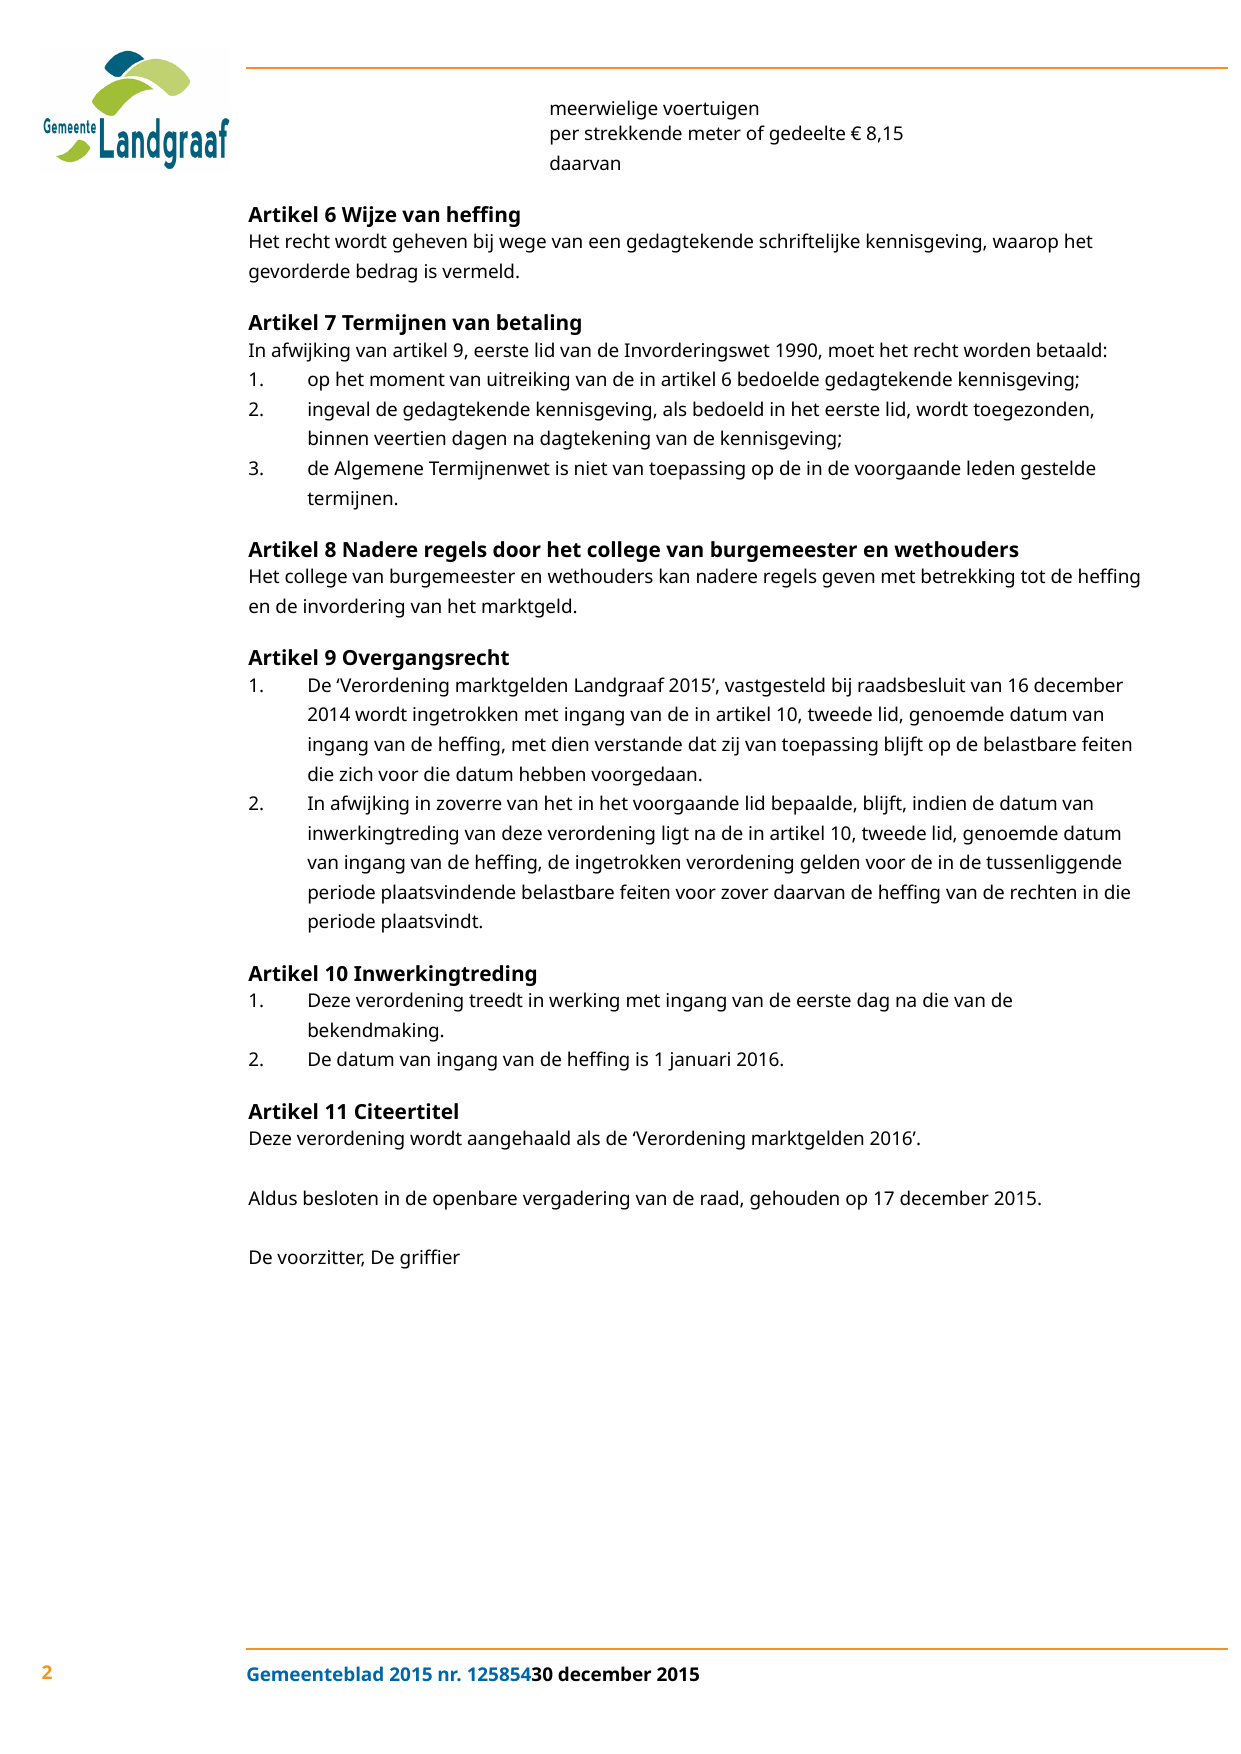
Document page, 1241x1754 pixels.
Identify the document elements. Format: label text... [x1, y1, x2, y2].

table_cell € 8,15 [850, 121, 1152, 176]
table_cell per strekkende meter of gedeelte daarvan [549, 121, 850, 176]
text Artikel 7 Termijnen van betaling [248, 308, 1152, 337]
table_cell meerwielige voertuigen [549, 95, 850, 121]
text In afwijking van artikel 9, eerste lid van de Invorderingswet 1990, moet het recht worden betaald: [248, 337, 1152, 362]
list de Algemene Termijnenwet is niet van toepassing op de in de voorgaande leden gestelde termijnen. [248, 455, 1152, 510]
text Artikel 11 Citeertitel [248, 1097, 1152, 1126]
text De voorzitter, De griffier [248, 1244, 1152, 1269]
list De datum van ingang van de heffing is 1 januari 2016. [248, 1047, 1152, 1072]
table_cell [248, 95, 549, 121]
text Het college van burgemeester en wethouders kan nadere regels geven met betrekking tot de heffing en de invordering van het marktgeld. [248, 563, 1152, 619]
picture [41, 47, 231, 172]
text Artikel 6 Wijze van heffing [248, 200, 1152, 228]
text Aldus besloten in de openbare vergadering van de raad, gehouden op 17 december 2015. [248, 1185, 1152, 1210]
text Artikel 9 Overgangsrecht [248, 643, 1152, 672]
list ingeval de gedagtekende kennisgeving, als bedoeld in het eerste lid, wordt toegezonden, binnen veertien dagen na dagtekening van de kennisgeving; [248, 396, 1152, 451]
text Deze verordening wordt aangehaald als de ‘Verordening marktgelden 2016’. [248, 1126, 1152, 1151]
list De ‘Verordening marktgelden Landgraaf 2015’, vastgesteld bij raadsbesluit van 16 december 2014 wordt ingetrokken met ingang van de in artikel 10, tweede lid, genoemde datum van ingang van de heffing, met dien verstande dat zij van toepassing blijft op de belastbare feiten die zich voor die datum hebben voorgedaan. [248, 672, 1152, 786]
text Artikel 10 Inwerkingtreding [248, 959, 1152, 987]
text Het recht wordt geheven bij wege van een gedagtekende schriftelijke kennisgeving, waarop het gevorderde bedrag is vermeld. [248, 228, 1152, 284]
list op het moment van uitreiking van de in artikel 6 bedoelde gedagtekende kennisgeving; [248, 366, 1152, 392]
list Deze verordening treedt in werking met ingang van de eerste dag na die van de bekendmaking. [248, 987, 1152, 1043]
table_cell [850, 95, 1152, 121]
list In afwijking in zoverre van het in het voorgaande lid bepaalde, blijft, indien de datum van inwerkingtreding van deze verordening ligt na de in artikel 10, tweede lid, genoemde datum van ingang van de heffing, de ingetrokken verordening gelden voor de in de tussenliggende periode plaatsvindende belastbare feiten voor zover daarvan de heffing van de rechten in die periode plaatsvindt. [248, 790, 1152, 934]
text Artikel 8 Nadere regels door het college van burgemeester en wethouders [248, 535, 1152, 563]
table_cell [248, 121, 549, 176]
